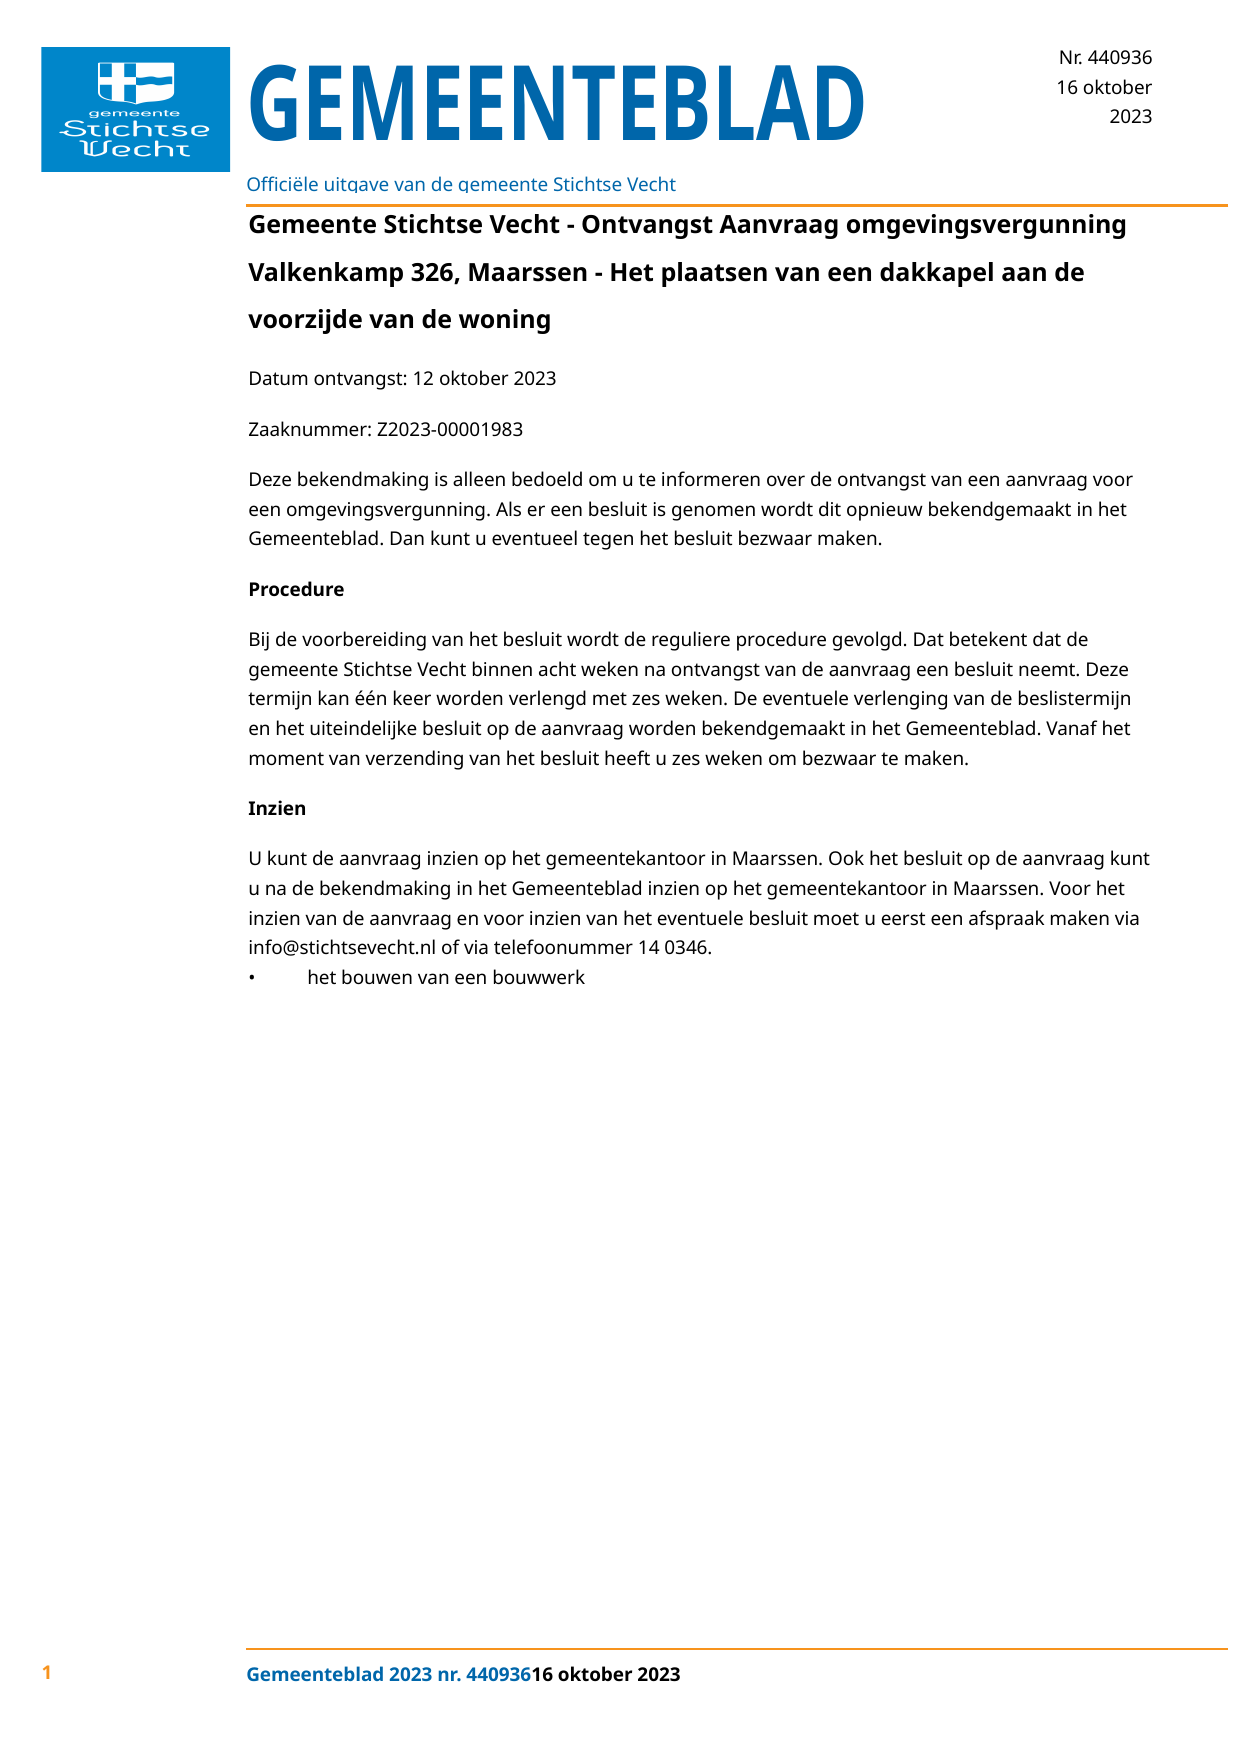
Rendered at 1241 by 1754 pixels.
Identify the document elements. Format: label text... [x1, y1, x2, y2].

text U kunt de aanvraag inzien op het gemeentekantoor in Maarssen. Ook het besluit op de aanvraag kunt u na de bekendmaking in het Gemeenteblad inzien op het gemeentekantoor in Maarssen. Voor het inzien van de aanvraag en voor inzien van het eventuele besluit moet u eerst een afspraak maken via info@stichtsevecht.nl of via telefoonummer 14 0346. [248, 846, 1152, 960]
list het bouwen van een bouwwerk [248, 964, 1152, 989]
text Procedure [248, 576, 1152, 602]
text Gemeente Stichtse Vecht - Ontvangst Aanvraag omgevingsvergunning Valkenkamp 326, Maarssen - Het plaatsen van een dakkapel aan de voorzijde van de woning [248, 207, 1152, 336]
picture [137, 63, 174, 103]
text Zaaknummer: Z2023-00001983 [248, 416, 1152, 442]
text Deze bekendmaking is alleen bedoeld om u te informeren over de ontvangst van een aanvraag voor een omgevingsvergunning. Als er een besluit is genomen wordt dit opnieuw bekendgemaakt in het Gemeenteblad. Dan kunt u eventueel tegen het besluit bezwaar maken. [248, 466, 1152, 551]
picture [99, 63, 135, 101]
text Datum ontvangst: 12 oktober 2023 [248, 366, 1152, 391]
text Inzien [248, 795, 1152, 821]
text Bij de voorbereiding van het besluit wordt de reguliere procedure gevolgd. Dat betekent dat de gemeente Stichtse Vecht binnen acht weken na ontvangst van de aanvraag een besluit neemt. Deze termijn kan één keer worden verlengd met zes weken. De eventuele verlenging van de beslistermijn en het uiteindelijke besluit op de aanvraag worden bekendgemaakt in het Gemeenteblad. Vanaf het moment van verzending van het besluit heeft u zes weken om bezwaar te maken. [248, 626, 1152, 770]
